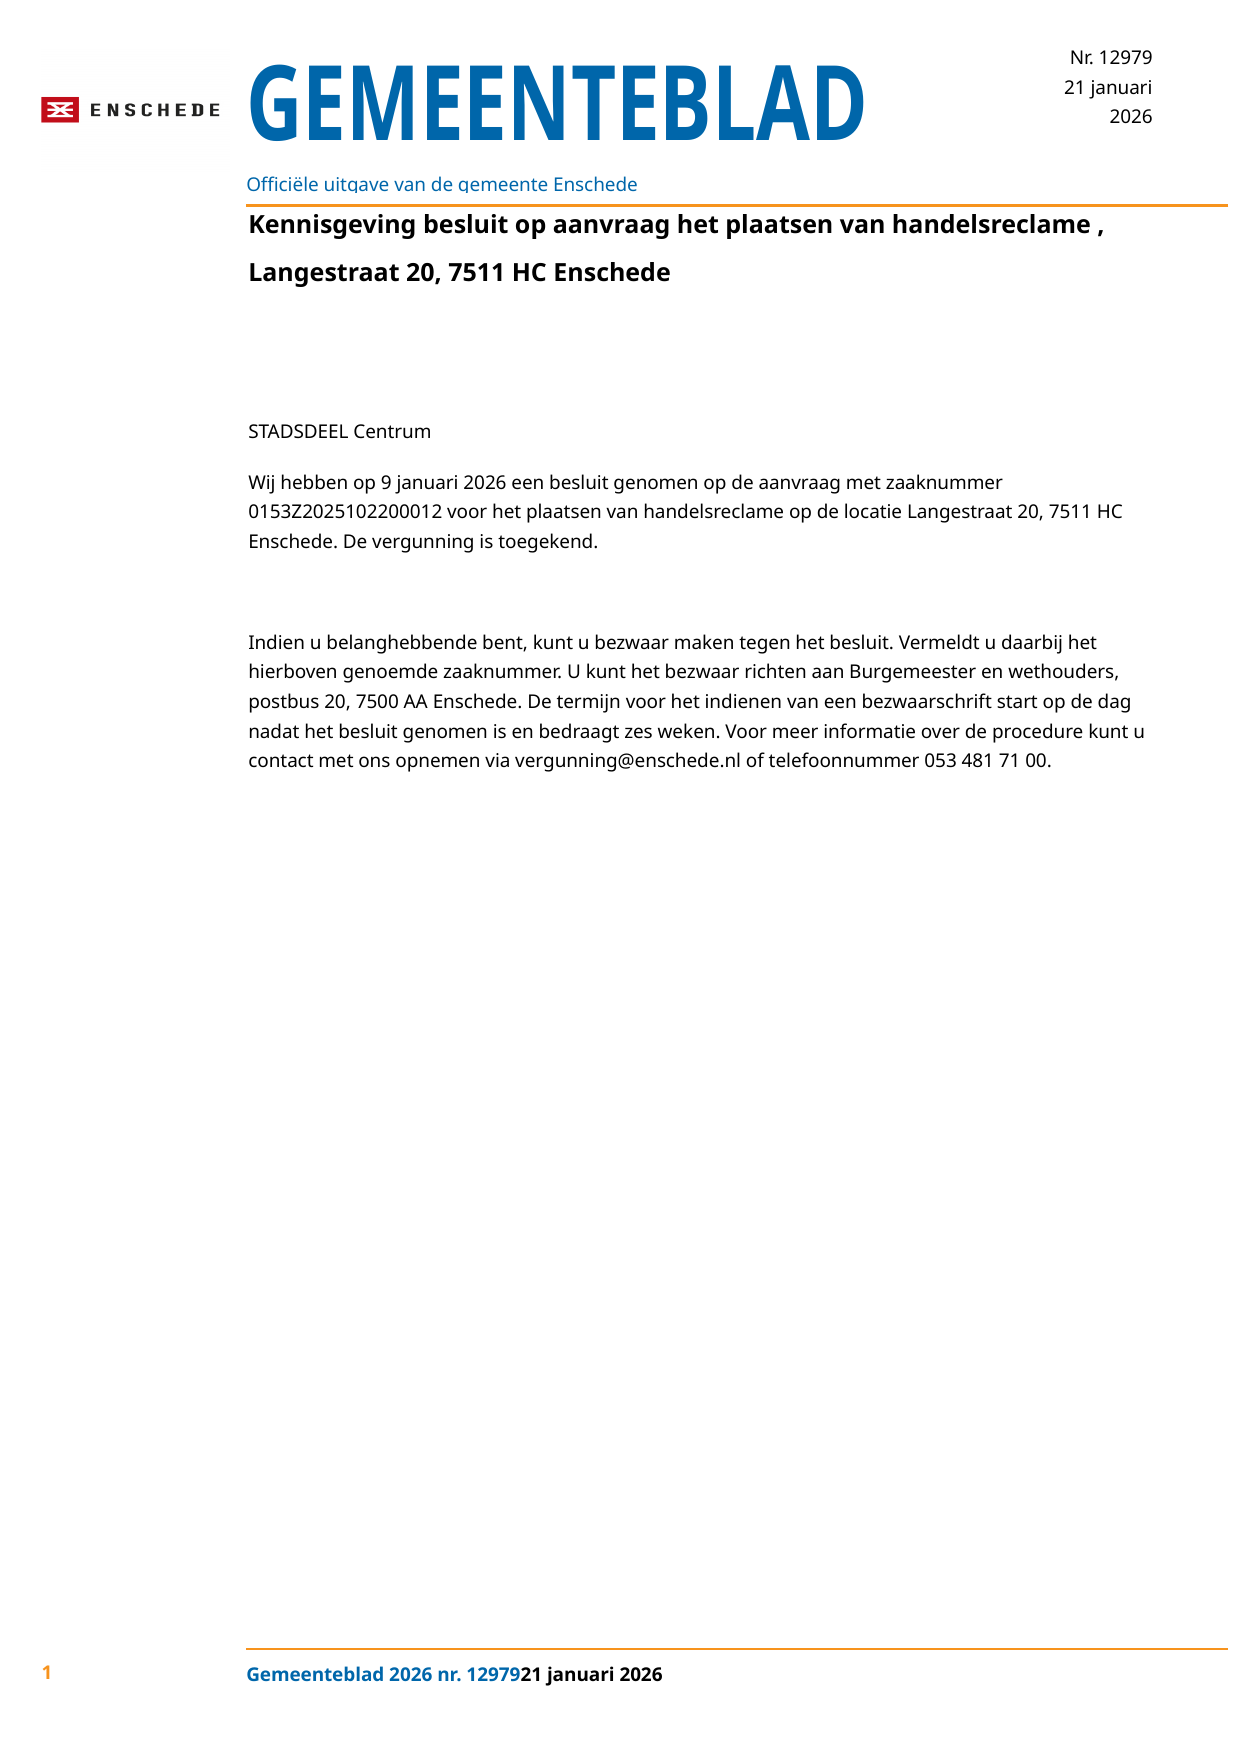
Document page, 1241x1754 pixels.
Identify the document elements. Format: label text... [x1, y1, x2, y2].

text Indien u belanghebbende bent, kunt u bezwaar maken tegen het besluit. Vermeldt u daarbij het hierboven genoemde zaaknummer. U kunt het bezwaar richten aan Burgemeester en wethouders, postbus 20, 7500 AA Enschede. De termijn voor het indienen van een bezwaarschrift start op de dag nadat het besluit genomen is en bedraagt zes weken. Voor meer informatie over de procedure kunt u contact met ons opnemen via vergunning@enschede.nl of telefoonnummer 053 481 71 00. [248, 629, 1152, 773]
text Kennisgeving besluit op aanvraag het plaatsen van handelsreclame , Langestraat 20, 7511 HC Enschede [248, 207, 1152, 288]
text Wij hebben op 9 januari 2026 een besluit genomen op de aanvraag met zaaknummer 0153Z2025102200012 voor het plaatsen van handelsreclame op de locatie Langestraat 20, 7511 HC Enschede. De vergunning is toegekend. [248, 469, 1152, 554]
text STADSDEEL Centrum [248, 419, 1152, 444]
picture [41, 47, 231, 172]
